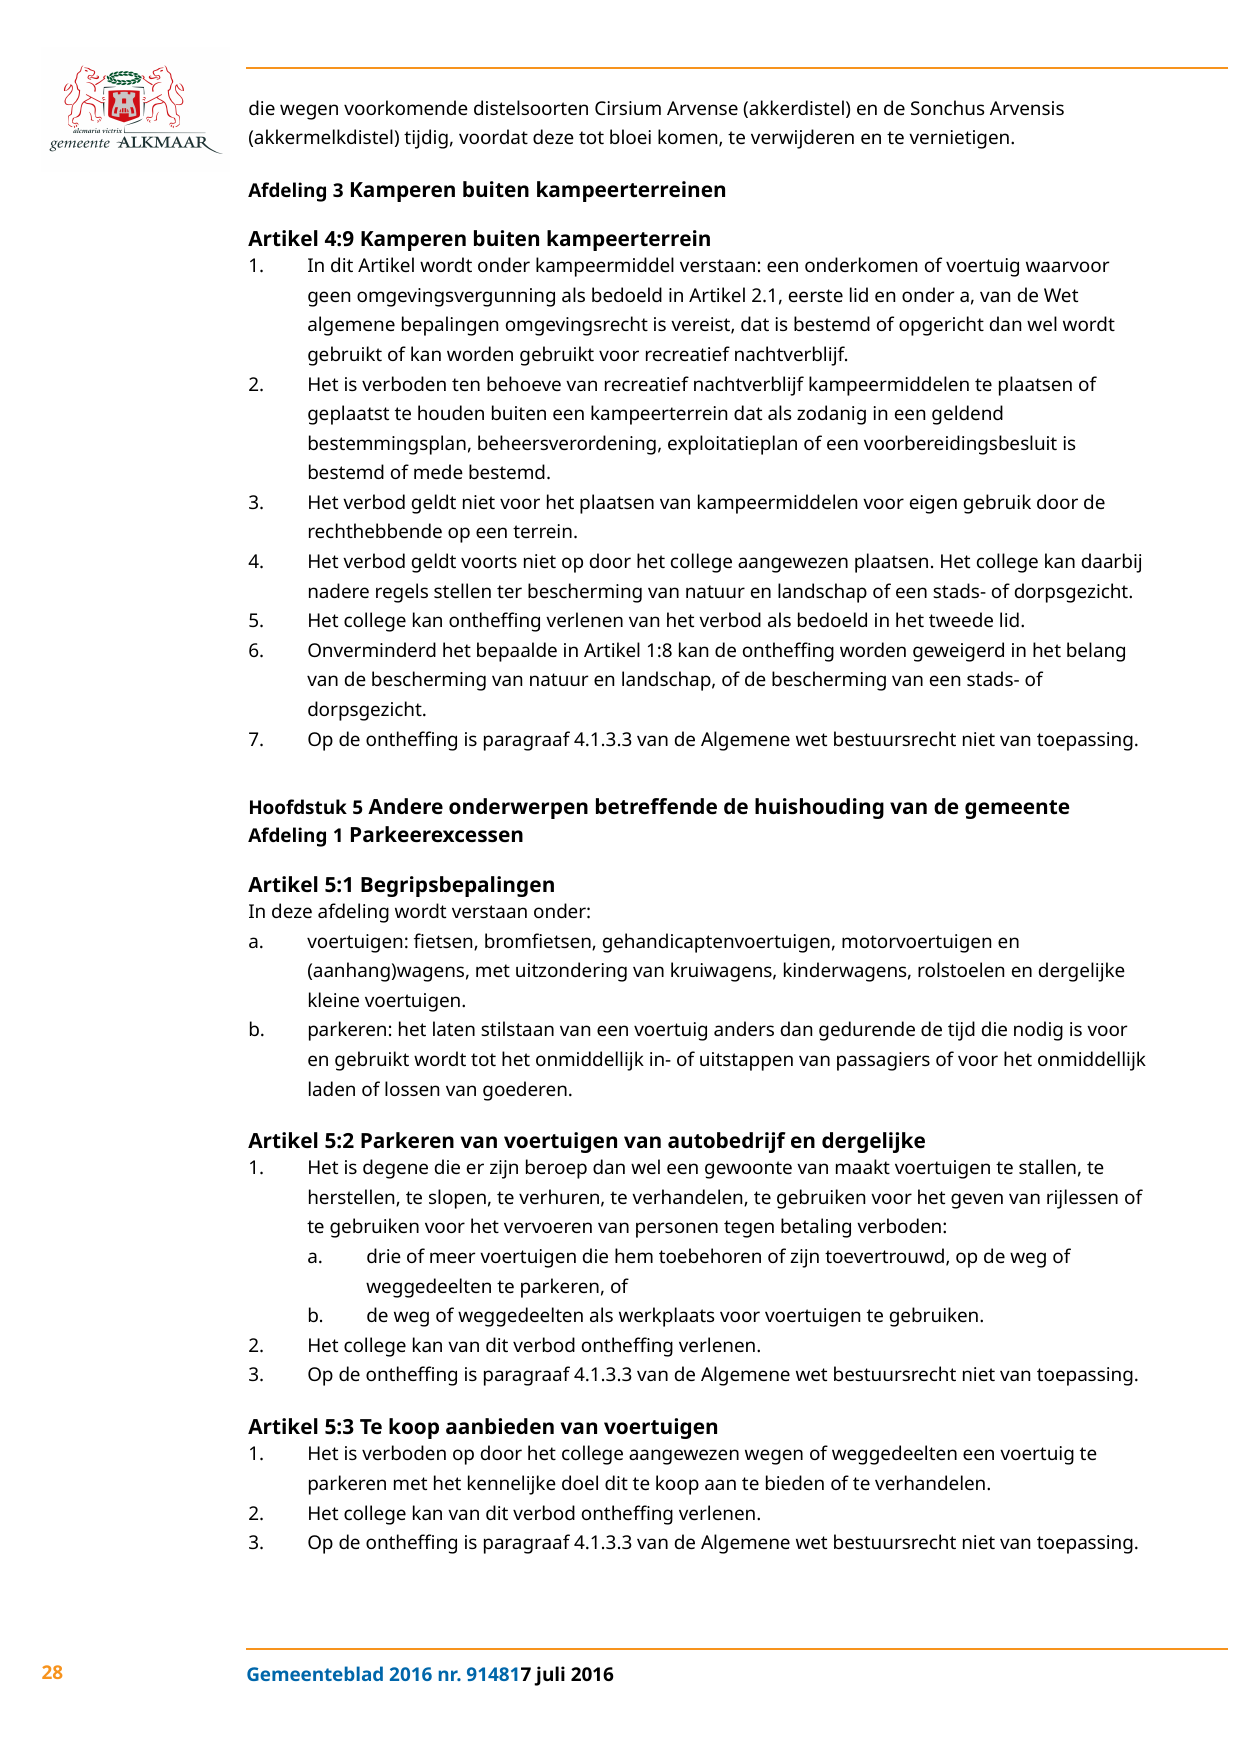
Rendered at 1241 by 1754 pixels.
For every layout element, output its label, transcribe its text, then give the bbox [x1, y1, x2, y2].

list Het college kan van dit verbod ontheffing verlenen. [248, 1500, 1152, 1525]
text Artikel 5:3 Te koop aanbieden van voertuigen [248, 1412, 1152, 1441]
picture [41, 47, 231, 172]
list Het verbod geldt voorts niet op door het college aangewezen plaatsen. Het college kan daarbij nadere regels stellen ter bescherming van natuur en landschap of een stads- of dorpsgezicht. [248, 548, 1152, 603]
list Onverminderd het bepaalde in Artikel 1:8 kan de ontheffing worden geweigerd in het belang van de bescherming van natuur en landschap, of de bescherming van een stads- of dorpsgezicht. [248, 637, 1152, 722]
list Het college kan ontheffing verlenen van het verbod als bedoeld in het tweede lid. [248, 607, 1152, 633]
text Hoofdstuk 5 Andere onderwerpen betreffende de huishouding van de gemeente [248, 792, 1152, 821]
list voertuigen: fietsen, bromfietsen, gehandicaptenvoertuigen, motorvoertuigen en (aanhang)wagens, met uitzondering van kruiwagens, kinderwagens, rolstoelen en dergelijke kleine voertuigen. [248, 928, 1152, 1013]
list Op de ontheffing is paragraaf 4.1.3.3 van de Algemene wet bestuursrecht niet van toepassing. [248, 1362, 1152, 1387]
list drie of meer voertuigen die hem toebehoren of zijn toevertrouwd, op de weg of weggedeelten te parkeren, of [307, 1243, 1152, 1299]
list parkeren: het laten stilstaan van een voertuig anders dan gedurende de tijd die nodig is voor en gebruikt wordt tot het onmiddellijk in- of uitstappen van passagiers of voor het onmiddellijk laden of lossen van goederen. [248, 1017, 1152, 1101]
list Het verbod geldt niet voor het plaatsen van kampeermiddelen voor eigen gebruik door de rechthebbende op een terrein. [248, 489, 1152, 544]
list Het is verboden op door het college aangewezen wegen of weggedeelten een voertuig te parkeren met het kennelijke doel dit te koop aan te bieden of te verhandelen. [248, 1441, 1152, 1496]
list Op de ontheffing is paragraaf 4.1.3.3 van de Algemene wet bestuursrecht niet van toepassing. [248, 726, 1152, 751]
list Het is verboden ten behoeve van recreatief nachtverblijf kampeermiddelen te plaatsen of geplaatst te houden buiten een kampeerterrein dat als zodanig in een geldend bestemmingsplan, beheersverordening, exploitatieplan of een voorbereidingsbesluit is bestemd of mede bestemd. [248, 371, 1152, 485]
text Artikel 5:2 Parkeren van voertuigen van autobedrijf en dergelijke [248, 1126, 1152, 1154]
list Het college kan van dit verbod ontheffing verlenen. [248, 1332, 1152, 1358]
text Afdeling 1 Parkeerexcessen [248, 821, 1152, 849]
list In dit Artikel wordt onder kampeermiddel verstaan: een onderkomen of voertuig waarvoor geen omgevingsvergunning als bedoeld in Artikel 2.1, eerste lid en onder a, van de Wet algemene bepalingen omgevingsrecht is vereist, dat is bestemd of opgericht dan wel wordt gebruikt of kan worden gebruikt voor recreatief nachtverblijf. [248, 252, 1152, 367]
text In deze afdeling wordt verstaan onder: [248, 898, 1152, 924]
text Afdeling 3 Kamperen buiten kampeerterreinen [248, 175, 1152, 203]
text Artikel 4:9 Kamperen buiten kampeerterrein [248, 224, 1152, 252]
list Het is degene die er zijn beroep dan wel een gewoonte van maakt voertuigen te stallen, te herstellen, te slopen, te verhuren, te verhandelen, te gebruiken voor het geven van rijlessen of te gebruiken voor het vervoeren van personen tegen betaling verboden: [248, 1154, 1152, 1239]
list Op de ontheffing is paragraaf 4.1.3.3 van de Algemene wet bestuursrecht niet van toepassing. [248, 1529, 1152, 1555]
list de weg of weggedeelten als werkplaats voor voertuigen te gebruiken. [307, 1302, 1152, 1328]
text Artikel 5:1 Begripsbepalingen [248, 870, 1152, 898]
text die wegen voorkomende distelsoorten Cirsium Arvense (akkerdistel) en de Sonchus Arvensis (akkermelkdistel) tijdig, voordat deze tot bloei komen, te verwijderen en te vernietigen. [248, 95, 1152, 150]
